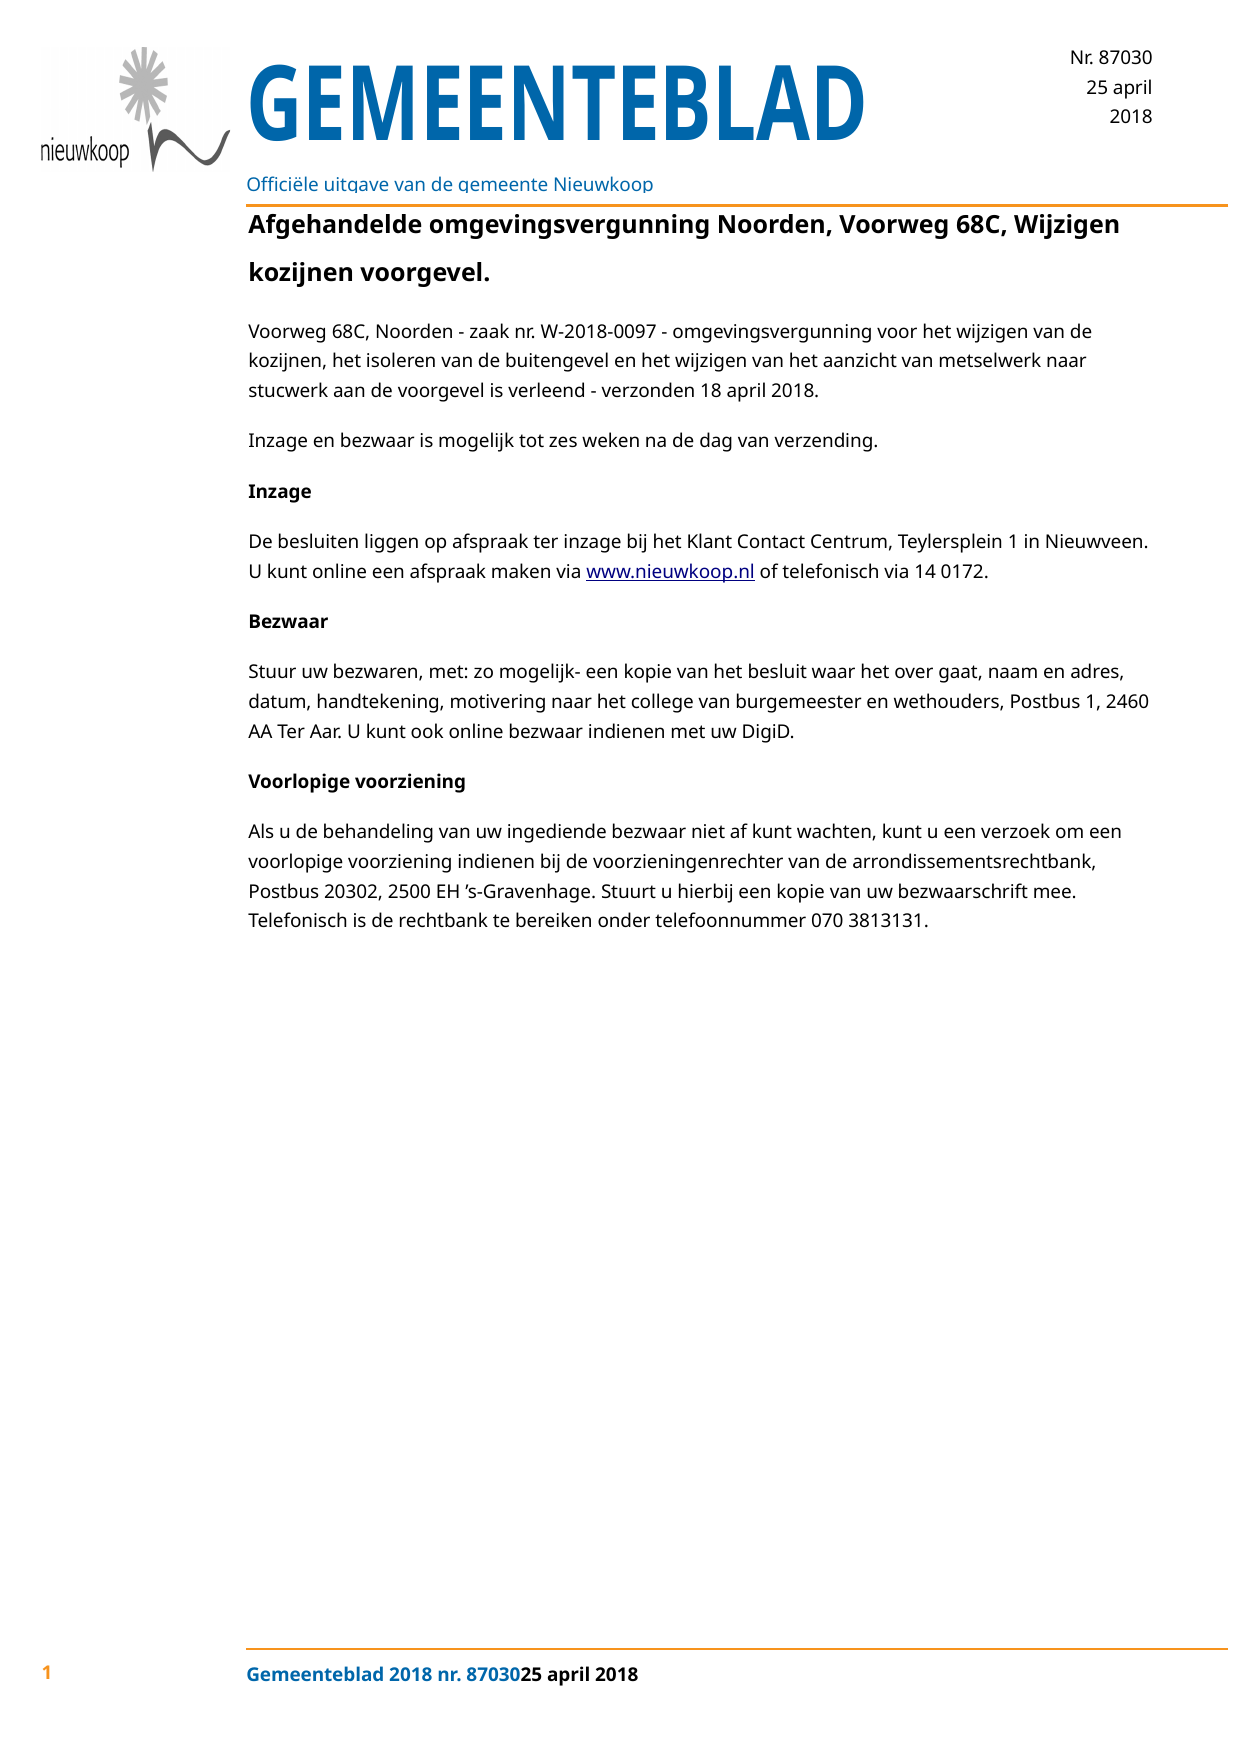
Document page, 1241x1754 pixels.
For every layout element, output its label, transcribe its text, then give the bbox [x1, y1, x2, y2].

text Afgehandelde omgevingsvergunning Noorden, Voorweg 68C, Wijzigen kozijnen voorgevel. [248, 207, 1152, 288]
picture [41, 47, 231, 172]
text Als u de behandeling van uw ingediende bezwaar niet af kunt wachten, kunt u een verzoek om een voorlopige voorziening indienen bij de voorzieningenrechter van de arrondissementsrechtbank, Postbus 20302, 2500 EH ’s-Gravenhage. Stuurt u hierbij een kopie van uw bezwaarschrift mee. Telefonisch is de rechtbank te bereiken onder telefoonnummer 070 3813131. [248, 819, 1152, 933]
text Inzage en bezwaar is mogelijk tot zes weken na de dag van verzending. [248, 427, 1152, 453]
text Bezwaar [248, 608, 1152, 634]
text Stuur uw bezwaren, met: zo mogelijk- een kopie van het besluit waar het over gaat, naam en adres, datum, handtekening, motivering naar het college van burgemeester en wethouders, Postbus 1, 2460 AA Ter Aar. U kunt ook online bezwaar indienen met uw DigiD. [248, 659, 1152, 744]
text De besluiten liggen op afspraak ter inzage bij het Klant Contact Centrum, Teylersplein 1 in Nieuwveen. U kunt online een afspraak maken via www.nieuwkoop.nl of telefonisch via 14 0172. [248, 528, 1152, 584]
text Inzage [248, 478, 1152, 504]
text Voorweg 68C, Noorden - zaak nr. W-2018-0097 - omgevingsvergunning voor het wijzigen van de kozijnen, het isoleren van de buitengevel en het wijzigen van het aanzicht van metselwerk naar stucwerk aan de voorgevel is verleend - verzonden 18 april 2018. [248, 318, 1152, 403]
text Voorlopige voorziening [248, 768, 1152, 794]
